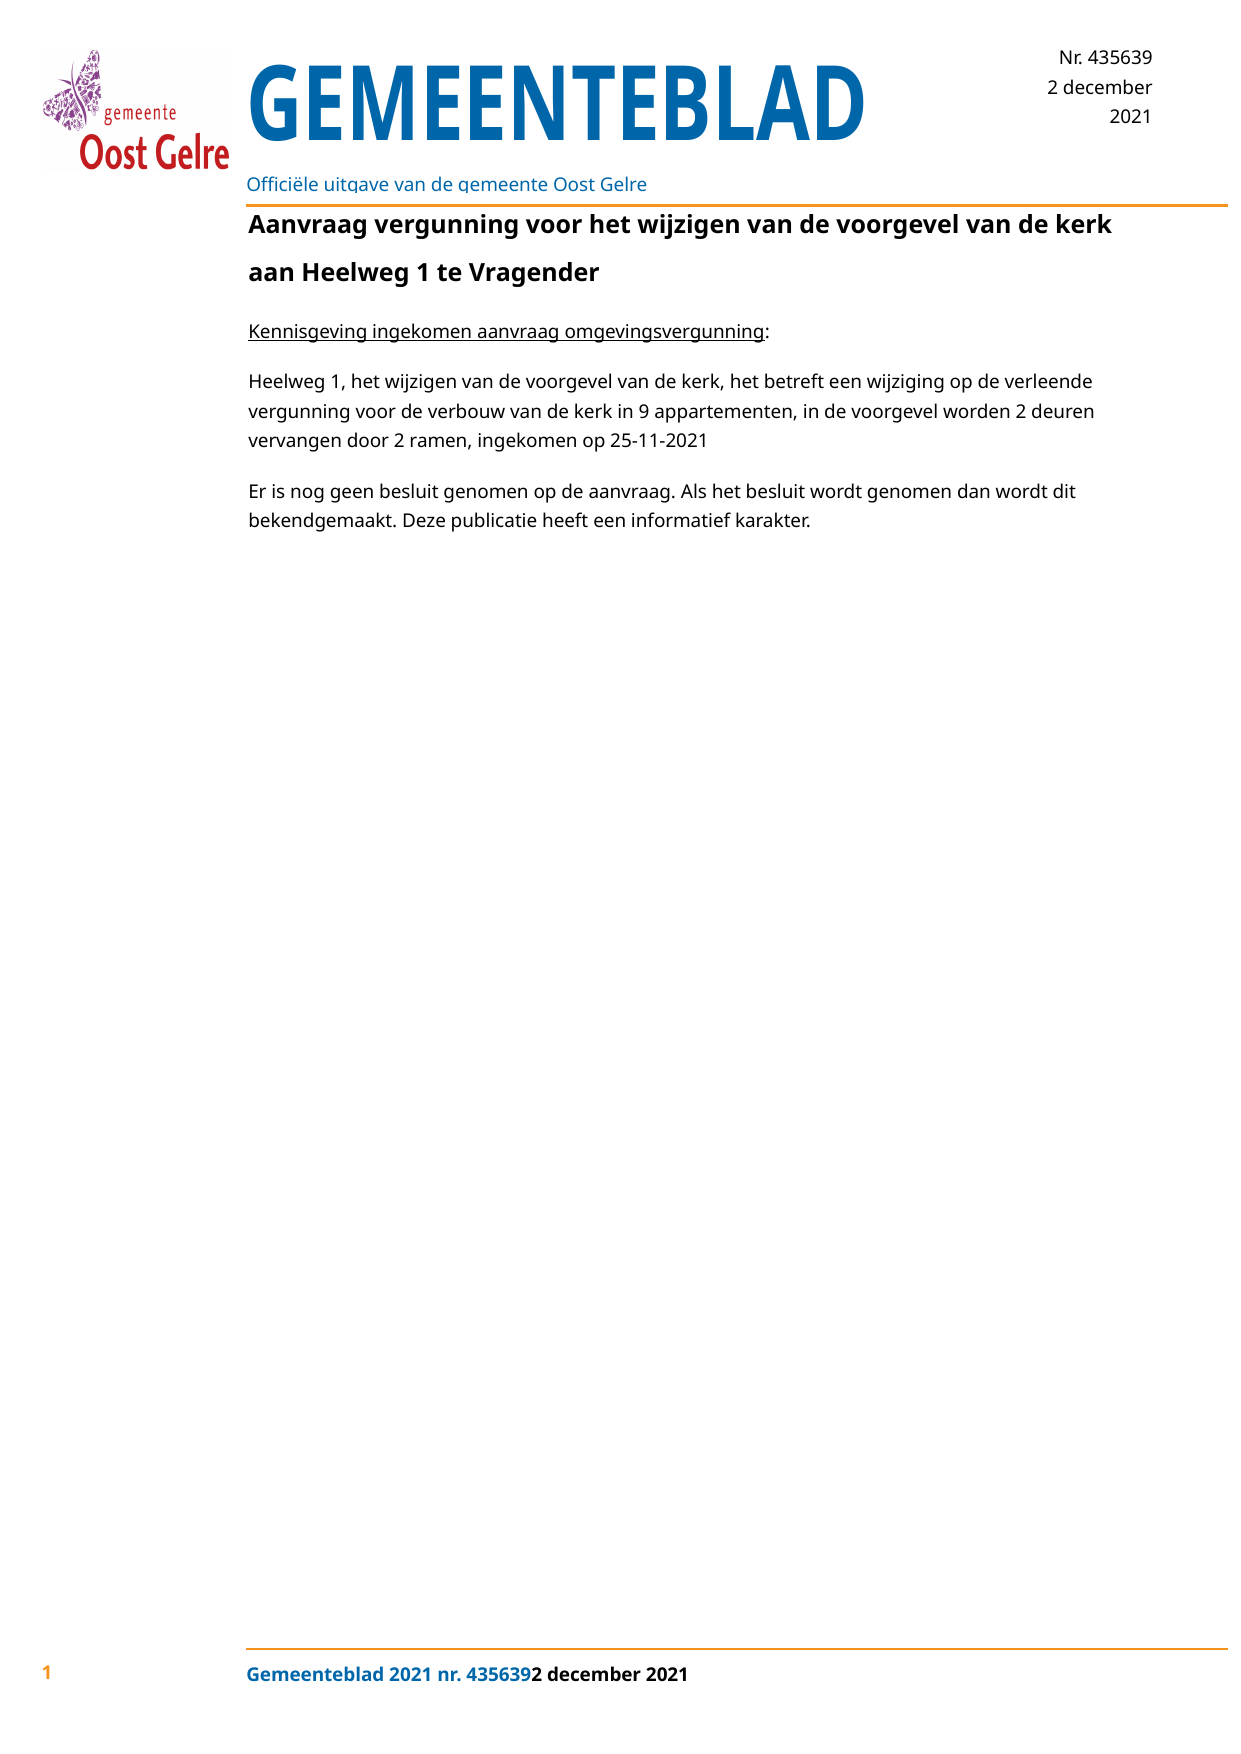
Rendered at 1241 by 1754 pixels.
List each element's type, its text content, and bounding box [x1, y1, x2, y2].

text Kennisgeving ingekomen aanvraag omgevingsvergunning: [248, 318, 1152, 344]
text Heelweg 1, het wijzigen van de voorgevel van de kerk, het betreft een wijziging op de verleende vergunning voor de verbouw van de kerk in 9 appartementen, in de voorgevel worden 2 deuren vervangen door 2 ramen, ingekomen op 25-11-2021 [248, 368, 1152, 453]
picture [41, 47, 231, 172]
text Aanvraag vergunning voor het wijzigen van de voorgevel van de kerk aan Heelweg 1 te Vragender [248, 207, 1152, 288]
text Er is nog geen besluit genomen op de aanvraag. Als het besluit wordt genomen dan wordt dit bekendgemaakt. Deze publicatie heeft een informatief karakter. [248, 478, 1152, 533]
